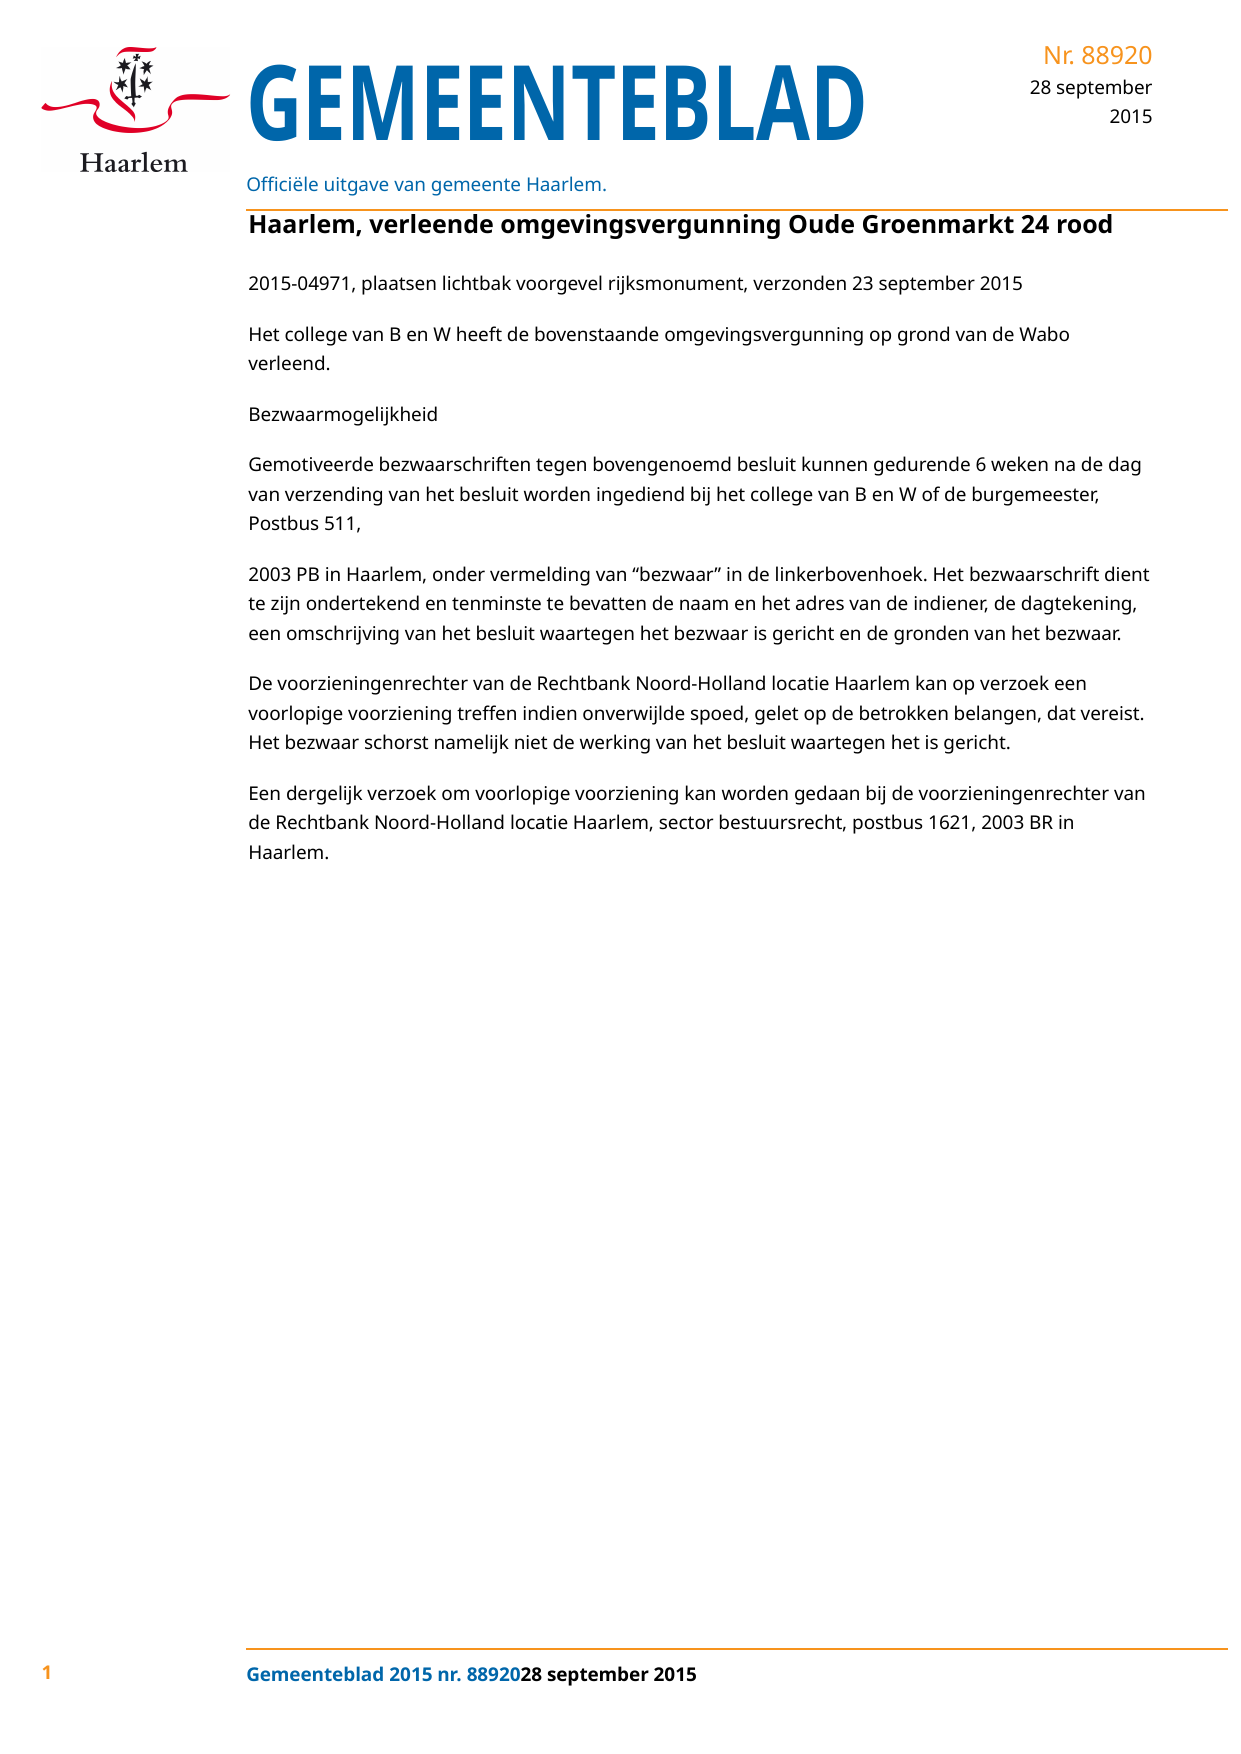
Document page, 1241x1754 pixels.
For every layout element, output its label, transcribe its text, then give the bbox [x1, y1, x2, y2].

text Gemotiveerde bezwaarschriften tegen bovengenoemd besluit kunnen gedurende 6 weken na de dag van verzending van het besluit worden ingediend bij het college van B en W of de burgemeester, Postbus 511, [248, 451, 1152, 536]
text Een dergelijk verzoek om voorlopige voorziening kan worden gedaan bij de voorzieningenrechter van de Rechtbank Noord-Holland locatie Haarlem, sector bestuursrecht, postbus 1621, 2003 BR in Haarlem. [248, 780, 1152, 865]
text Bezwaarmogelijkheid [248, 401, 1152, 426]
picture [41, 47, 231, 172]
text 2015-04971, plaatsen lichtbak voorgevel rijksmonument, verzonden 23 september 2015 [248, 270, 1152, 296]
text Haarlem, verleende omgevingsvergunning Oude Groenmarkt 24 rood [248, 211, 1152, 241]
text 2003 PB in Haarlem, onder vermelding van “bezwaar” in de linkerbovenhoek. Het bezwaarschrift dient te zijn ondertekend en tenminste te bevatten de naam en het adres van de indiener, de dagtekening, een omschrijving van het besluit waartegen het bezwaar is gericht en de gronden van het bezwaar. [248, 561, 1152, 646]
text Het college van B en W heeft de bovenstaande omgevingsvergunning op grond van de Wabo verleend. [248, 321, 1152, 376]
text De voorzieningenrechter van de Rechtbank Noord-Holland locatie Haarlem kan op verzoek een voorlopige voorziening treffen indien onverwijlde spoed, gelet op de betrokken belangen, dat vereist. Het bezwaar schorst namelijk niet de werking van het besluit waartegen het is gericht. [248, 670, 1152, 755]
